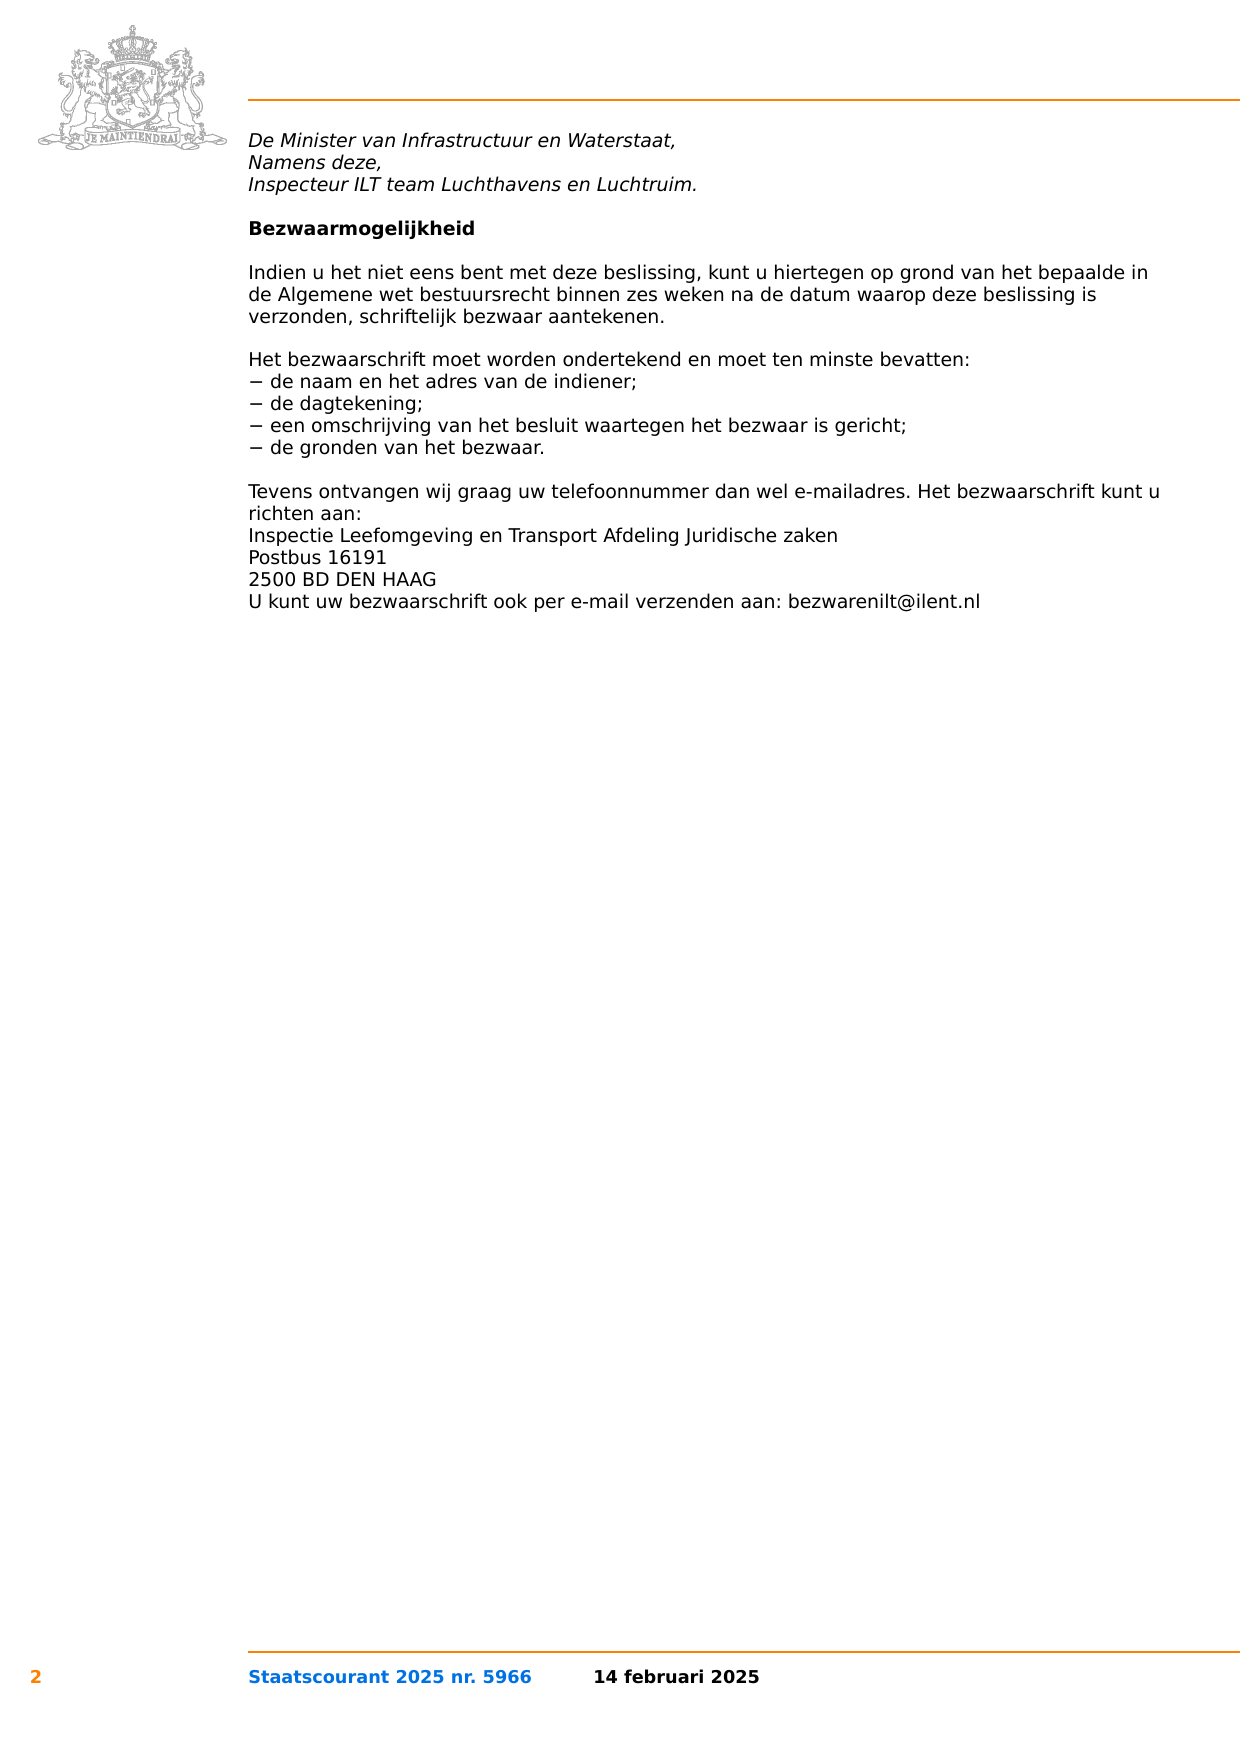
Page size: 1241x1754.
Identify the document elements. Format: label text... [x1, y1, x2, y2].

text Indien u het niet eens bent met deze beslissing, kunt u hiertegen op grond van het bepaalde in de Algemene wet bestuursrecht binnen zes weken na de datum waarop deze beslissing is verzonden, schriftelijk bezwaar aantekenen. [248, 262, 1163, 327]
text Bezwaarmogelijkheid [248, 218, 1163, 240]
text U kunt uw bezwaarschrift ook per e-mail verzenden aan: bezwarenilt@ilent.nl [248, 591, 1163, 613]
text − de naam en het adres van de indiener; [248, 371, 1163, 393]
text − de dagtekening; [248, 393, 1163, 415]
text De Minister van Infrastructuur en Waterstaat, Namens deze, Inspecteur ILT team Luchthavens en Luchtruim. [248, 130, 1163, 196]
text − een omschrijving van het besluit waartegen het bezwaar is gericht; [248, 415, 1163, 437]
text Inspectie Leefomgeving en Transport Afdeling Juridische zaken [248, 525, 1163, 547]
text Het bezwaarschrift moet worden ondertekend en moet ten minste bevatten: [248, 349, 1163, 371]
picture [38, 25, 227, 150]
text Postbus 16191 [248, 547, 1163, 569]
text Tevens ontvangen wij graag uw telefoonnummer dan wel e-mailadres. Het bezwaarschrift kunt u richten aan: [248, 481, 1163, 525]
text − de gronden van het bezwaar. [248, 437, 1163, 459]
text 2500 BD DEN HAAG [248, 569, 1163, 591]
